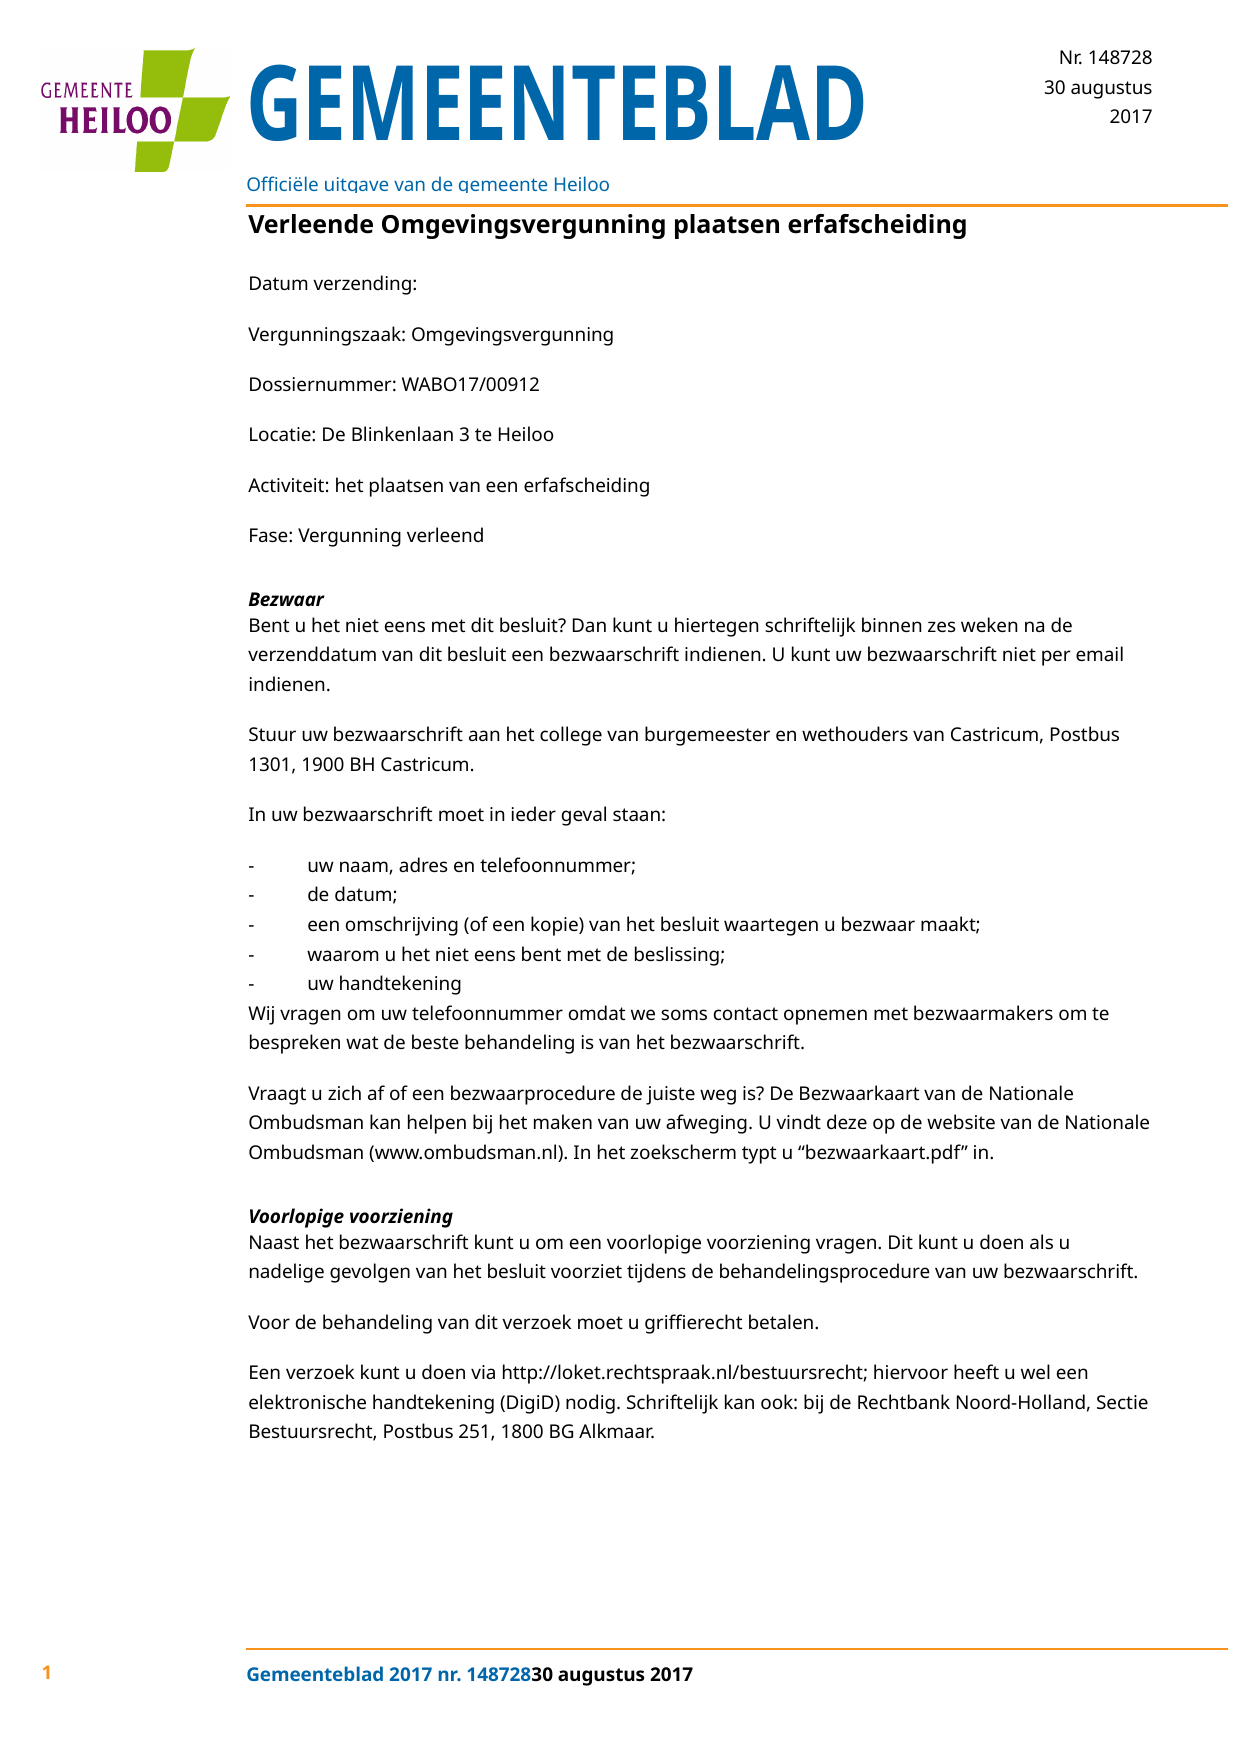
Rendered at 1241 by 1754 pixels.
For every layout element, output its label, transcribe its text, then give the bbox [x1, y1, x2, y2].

text Vergunningszaak: Omgevingsvergunning [248, 321, 1152, 346]
text Bezwaar [248, 586, 1152, 612]
list uw handtekening [248, 970, 1152, 996]
text Locatie: De Blinkenlaan 3 te Heiloo [248, 422, 1152, 447]
text Stuur uw bezwaarschrift aan het college van burgemeester en wethouders van Castricum, Postbus 1301, 1900 BH Castricum. [248, 722, 1152, 777]
text Datum verzending: [248, 270, 1152, 296]
text In uw bezwaarschrift moet in ieder geval staan: [248, 802, 1152, 827]
text Een verzoek kunt u doen via http://loket.rechtspraak.nl/bestuursrecht; hiervoor heeft u wel een elektronische handtekening (DigiD) nodig. Schriftelijk kan ook: bij de Rechtbank Noord-Holland, Sectie Bestuursrecht, Postbus 251, 1800 BG Alkmaar. [248, 1359, 1152, 1444]
list waarom u het niet eens bent met de beslissing; [248, 941, 1152, 967]
text Verleende Omgevingsvergunning plaatsen erfafscheiding [248, 207, 1152, 241]
text Fase: Vergunning verleend [248, 522, 1152, 548]
text Naast het bezwaarschrift kunt u om een voorlopige voorziening vragen. Dit kunt u doen als u nadelige gevolgen van het besluit voorziet tijdens de behandelingsprocedure van uw bezwaarschrift. [248, 1229, 1152, 1284]
list een omschrijving (of een kopie) van het besluit waartegen u bezwaar maakt; [248, 911, 1152, 937]
text Voorlopige voorziening [248, 1203, 1152, 1229]
text Wij vragen om uw telefoonnummer omdat we soms contact opnemen met bezwaarmakers om te bespreken wat de beste behandeling is van het bezwaarschrift. [248, 1000, 1152, 1055]
text Voor de behandeling van dit verzoek moet u griffierecht betalen. [248, 1309, 1152, 1334]
text Dossiernummer: WABO17/00912 [248, 371, 1152, 397]
text Vraagt u zich af of een bezwaarprocedure de juiste weg is? De Bezwaarkaart van de Nationale Ombudsman kan helpen bij het maken van uw afweging. U vindt deze op de website van de Nationale Ombudsman (www.ombudsman.nl). In het zoekscherm typt u “bezwaarkaart.pdf” in. [248, 1080, 1152, 1165]
text Bent u het niet eens met dit besluit? Dan kunt u hiertegen schriftelijk binnen zes weken na de verzenddatum van dit besluit een bezwaarschrift indienen. U kunt uw bezwaarschrift niet per email indienen. [248, 612, 1152, 697]
picture [41, 47, 231, 172]
text Activiteit: het plaatsen van een erfafscheiding [248, 472, 1152, 498]
list de datum; [248, 882, 1152, 907]
list uw naam, adres en telefoonnummer; [248, 852, 1152, 878]
